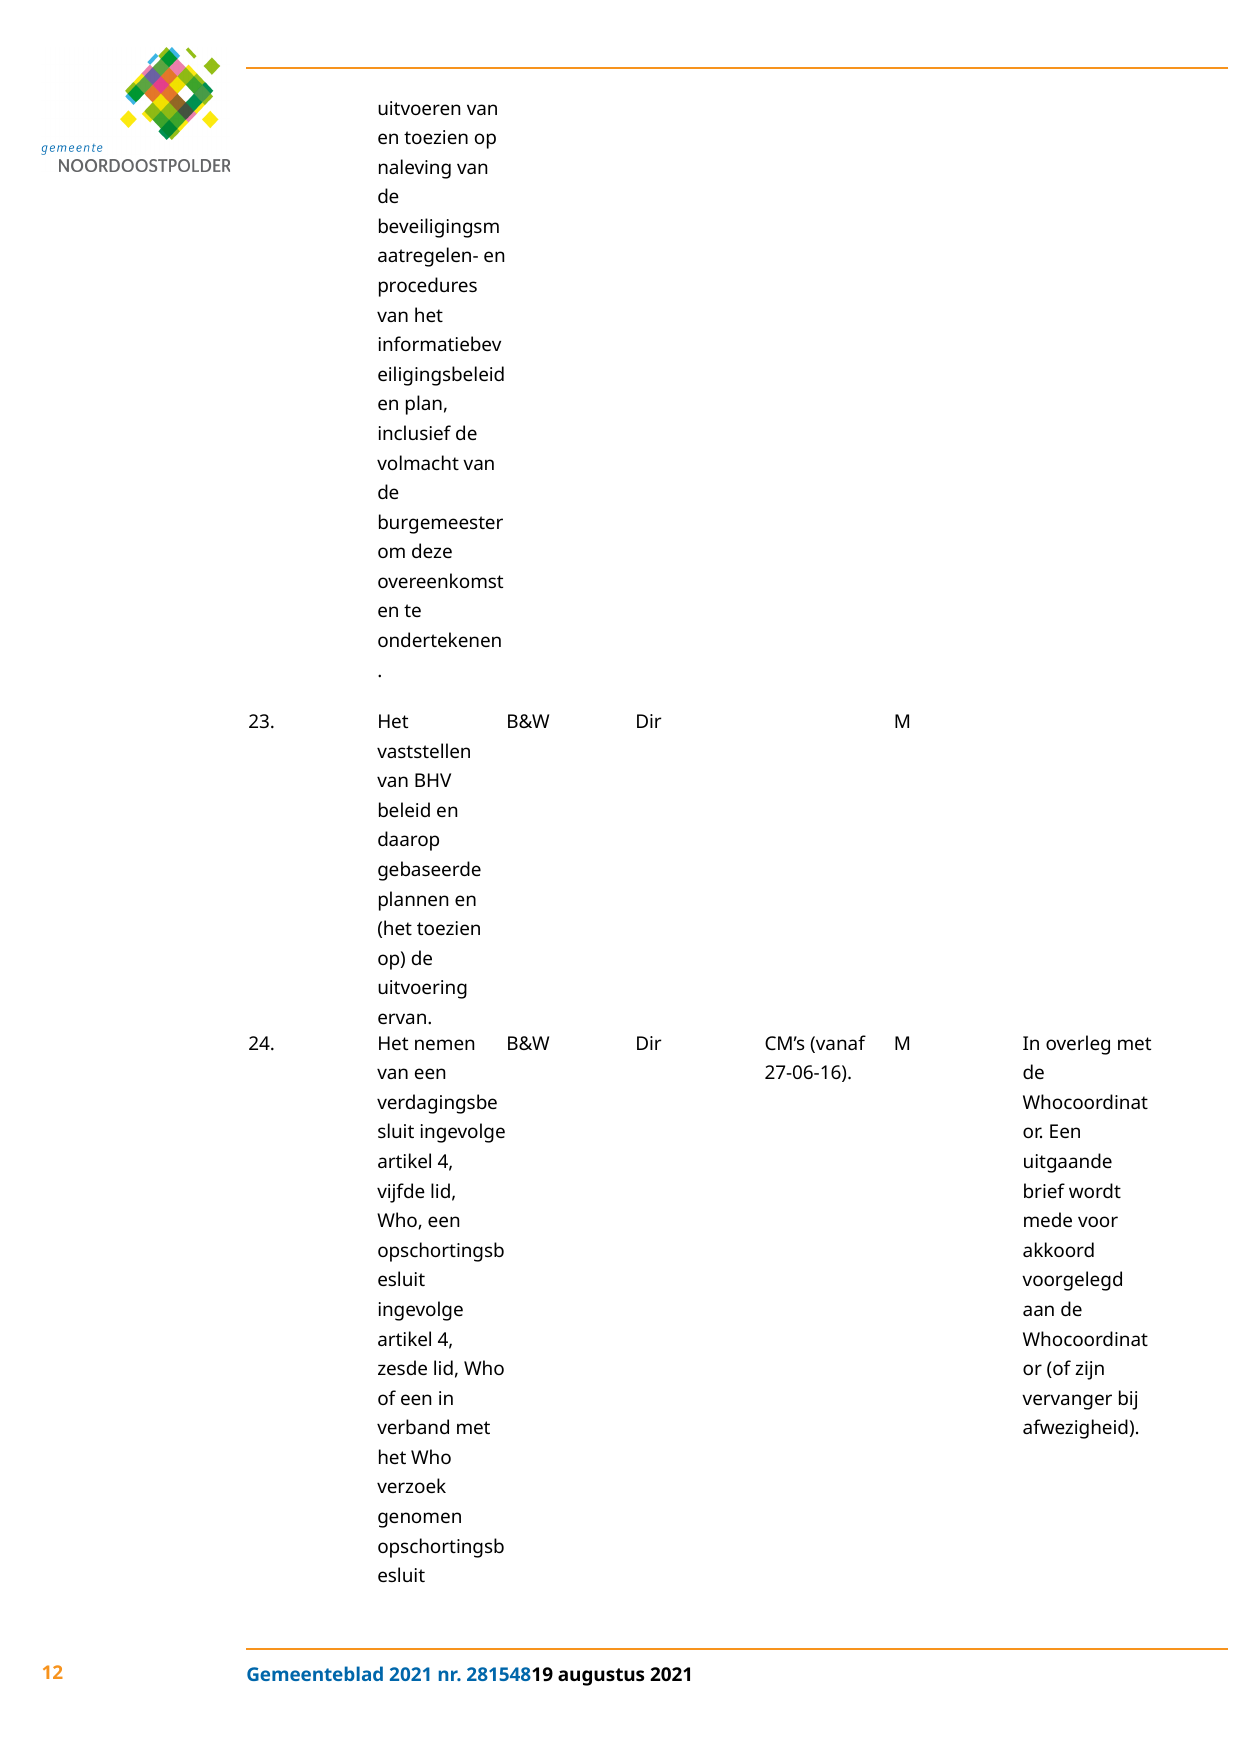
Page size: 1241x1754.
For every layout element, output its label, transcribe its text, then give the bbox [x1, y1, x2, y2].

table_cell [894, 95, 1022, 683]
table_cell [377, 683, 506, 708]
table_cell [506, 95, 635, 683]
table_cell 24. [248, 1030, 377, 1588]
table_cell Het nemen van een verdagingsbesluit ingevolge artikel 4, vijfde lid, Who, een opschortingsbesluit ingevolge artikel 4, zesde lid, Who of een in verband met het Who verzoek genomen opschortingsbesluit [377, 1030, 506, 1588]
table_cell [506, 683, 635, 708]
table_cell CM’s (vanaf 27-06-16). [764, 1030, 893, 1588]
table_cell [635, 95, 764, 683]
table_cell In overleg met de Whocoordinator. Een uitgaande brief wordt mede voor akkoord voorgelegd aan de Whocoordinator (of zijn vervanger bij afwezigheid). [1023, 1030, 1152, 1588]
table_cell [894, 683, 1022, 708]
table_cell Dir [635, 708, 764, 1030]
table_cell [1023, 95, 1152, 683]
table_cell [248, 683, 377, 708]
table_cell M [894, 1030, 1022, 1588]
table_cell [764, 683, 893, 708]
table_cell Het vaststellen van BHV beleid en daarop gebaseerde plannen en (het toezien op) de uitvoering ervan. [377, 708, 506, 1030]
table_cell uitvoeren van en toezien op naleving van de beveiligingsmaatregelen- en procedures van het informatiebeveiligingsbeleid en plan, inclusief de volmacht van de burgemeester om deze overeenkomsten te ondertekenen. [377, 95, 506, 683]
table_cell B&W [506, 1030, 635, 1588]
table_cell [764, 95, 893, 683]
table_cell Dir [635, 1030, 764, 1588]
table_cell [1023, 708, 1152, 1030]
table_cell B&W [506, 708, 635, 1030]
table_cell [635, 683, 764, 708]
table_cell M [894, 708, 1022, 1030]
table_cell 23. [248, 708, 377, 1030]
table_cell [248, 95, 377, 683]
table_cell [1023, 683, 1152, 708]
table_cell [764, 708, 893, 1030]
picture [41, 47, 231, 172]
